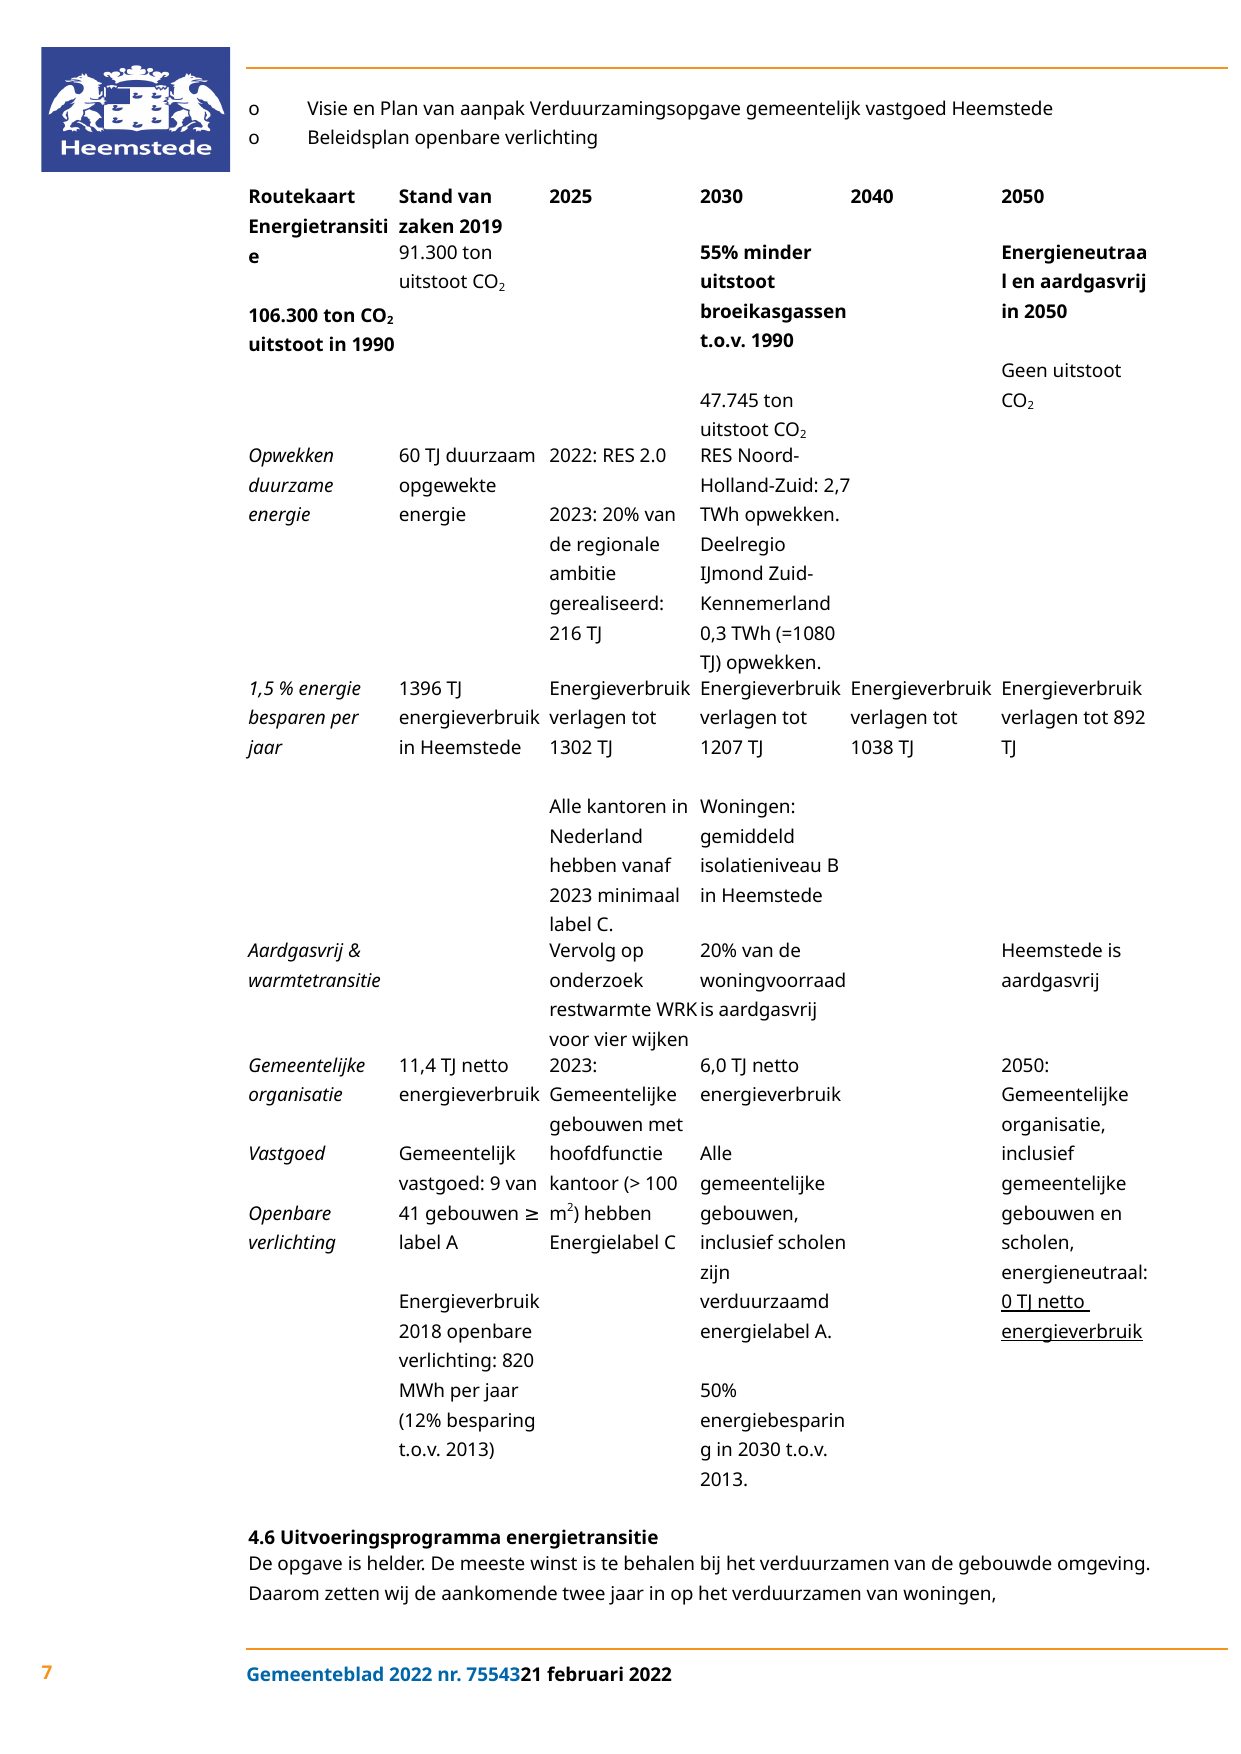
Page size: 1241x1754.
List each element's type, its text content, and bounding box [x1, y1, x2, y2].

list Beleidsplan openbare verlichting [248, 124, 1152, 150]
table_cell 20% van de woningvoorraad is aardgasvrij [700, 938, 850, 1052]
table_cell Energieverbruik verlagen tot 892 TJ [1001, 675, 1152, 937]
table_cell 2050: Gemeentelijke organisatie, inclusief gemeentelijke gebouwen en scholen, energieneutraal: 0 TJ netto energieverbruik [1001, 1052, 1152, 1492]
table_cell 91.300 ton uitstoot CO2 [399, 239, 549, 442]
table_cell Energieverbruik verlagen tot 1038 TJ [850, 675, 1001, 937]
text 4.6 Uitvoeringsprogramma energietransitie [248, 1524, 1152, 1550]
table_header Stand van zaken 2019 [399, 184, 549, 239]
table_header 2025 [549, 184, 700, 239]
table_cell Energieverbruik verlagen tot 1302 TJ Alle kantoren in Nederland hebben vanaf 2023 minimaal label C. [549, 675, 700, 937]
table_cell 2023: Gemeentelijke gebouwen met hoofdfunctie kantoor (> 100 m2) hebben Energielabel C [549, 1052, 700, 1492]
table_cell 1,5 % energie besparen per jaar [248, 675, 398, 937]
table_cell 55% minder uitstoot broeikasgassen t.o.v. 1990 47.745 ton uitstoot CO2 [700, 239, 850, 442]
table_cell Energieneutraal en aardgasvrij in 2050 Geen uitstoot CO2 [1001, 239, 1152, 442]
table_cell Vervolg op onderzoek restwarmte WRK voor vier wijken [549, 938, 700, 1052]
table_cell [850, 442, 1001, 675]
table_cell Heemstede is aardgasvrij [1001, 938, 1152, 1052]
table_header 2030 [700, 184, 850, 239]
table_cell [1001, 442, 1152, 675]
table_cell Opwekken duurzame energie [248, 442, 398, 675]
table_cell [549, 239, 700, 442]
table_cell Energieverbruik verlagen tot 1207 TJ Woningen: gemiddeld isolatieniveau B in Heemstede [700, 675, 850, 937]
table_cell Aardgasvrij & warmtetransitie [248, 938, 398, 1052]
text De opgave is helder. De meeste winst is te behalen bij het verduurzamen van de gebouwde omgeving. Daarom zetten wij de aankomende twee jaar in op het verduurzamen van woningen, [248, 1550, 1152, 1606]
table_cell [399, 938, 549, 1052]
table_cell 6,0 TJ netto energieverbruik Alle gemeentelijke gebouwen, inclusief scholen zijn verduurzaamd energielabel A. 50% energiebesparing in 2030 t.o.v. 2013. [700, 1052, 850, 1492]
table_cell 2022: RES 2.0 2023: 20% van de regionale ambitie gerealiseerd: 216 TJ [549, 442, 700, 675]
table_cell RES Noord-Holland-Zuid: 2,7 TWh opwekken. Deelregio IJmond Zuid-Kennemerland 0,3 TWh (=1080 TJ) opwekken. [700, 442, 850, 675]
table_header 2040 [850, 184, 1001, 239]
table_cell [850, 938, 1001, 1052]
table_cell [850, 1052, 1001, 1492]
table_cell 11,4 TJ netto energieverbruik Gemeentelijk vastgoed: 9 van 41 gebouwen ≥ label A Energieverbruik 2018 openbare verlichting: 820 MWh per jaar (12% besparing t.o.v. 2013) [399, 1052, 549, 1492]
picture [41, 47, 231, 172]
table_cell 60 TJ duurzaam opgewekte energie [399, 442, 549, 675]
table_header 2050 [1001, 184, 1152, 239]
table_cell [850, 239, 1001, 442]
table_cell Gemeentelijke organisatie Vastgoed Openbare verlichting [248, 1052, 398, 1492]
list Visie en Plan van aanpak Verduurzamingsopgave gemeentelijk vastgoed Heemstede [248, 95, 1152, 121]
table_cell 1396 TJ energieverbruik in Heemstede [399, 675, 549, 937]
table_header Routekaart Energietransitie 106.300 ton CO2 uitstoot in 1990 [248, 184, 398, 442]
